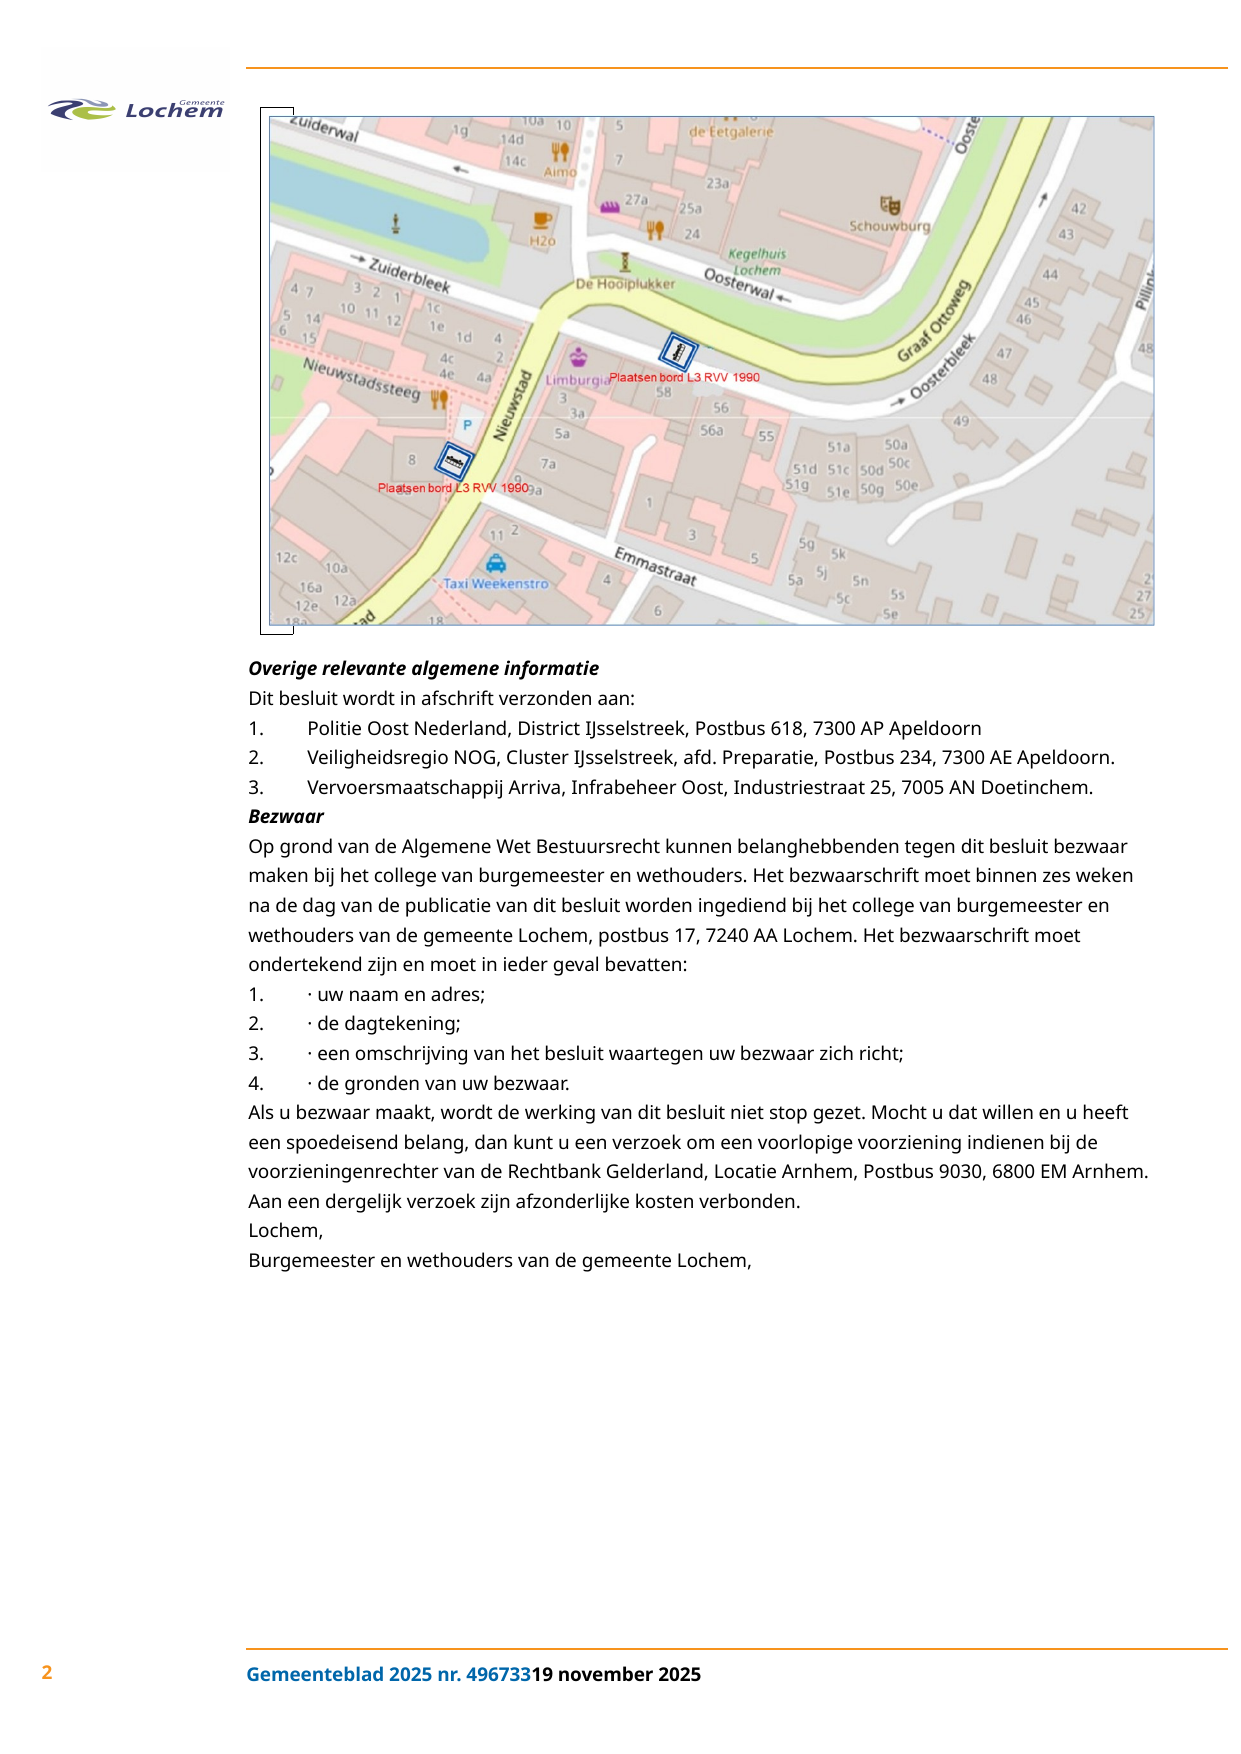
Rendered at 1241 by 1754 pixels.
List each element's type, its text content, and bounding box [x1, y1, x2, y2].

text Dit besluit wordt in afschrift verzonden aan: [248, 685, 1152, 711]
text Op grond van de Algemene Wet Bestuursrecht kunnen belanghebbenden tegen dit besluit bezwaar maken bij het college van burgemeester en wethouders. Het bezwaarschrift moet binnen zes weken na de dag van de publicatie van dit besluit worden ingediend bij het college van burgemeester en wethouders van de gemeente Lochem, postbus 17, 7240 AA Lochem. Het bezwaarschrift moet ondertekend zijn en moet in ieder geval bevatten: [248, 833, 1152, 977]
text Bezwaar [248, 803, 1152, 829]
list Veiligheidsregio NOG, Cluster IJsselstreek, afd. Preparatie, Postbus 234, 7300 AE Apeldoorn. [248, 744, 1152, 770]
text Burgemeester en wethouders van de gemeente Lochem, [248, 1247, 1152, 1273]
list · de dagtekening; [248, 1011, 1152, 1036]
picture [268, 115, 1155, 626]
list · een omschrijving van het besluit waartegen uw bezwaar zich richt; [248, 1040, 1152, 1066]
text Overige relevante algemene informatie [248, 656, 1152, 681]
text Als u bezwaar maakt, wordt de werking van dit besluit niet stop gezet. Mocht u dat willen en u heeft een spoedeisend belang, dan kunt u een verzoek om een voorlopige voorziening indienen bij de voorzieningenrechter van de Rechtbank Gelderland, Locatie Arnhem, Postbus 9030, 6800 EM Arnhem. Aan een dergelijk verzoek zijn afzonderlijke kosten verbonden. [248, 1099, 1152, 1214]
list Vervoersmaatschappij Arriva, Infrabeheer Oost, Industriestraat 25, 7005 AN Doetinchem. [248, 774, 1152, 800]
list · de gronden van uw bezwaar. [248, 1070, 1152, 1096]
list · uw naam en adres; [248, 981, 1152, 1007]
picture [41, 47, 231, 172]
list Politie Oost Nederland, District IJsselstreek, Postbus 618, 7300 AP Apeldoorn [248, 715, 1152, 741]
text Lochem, [248, 1218, 1152, 1243]
